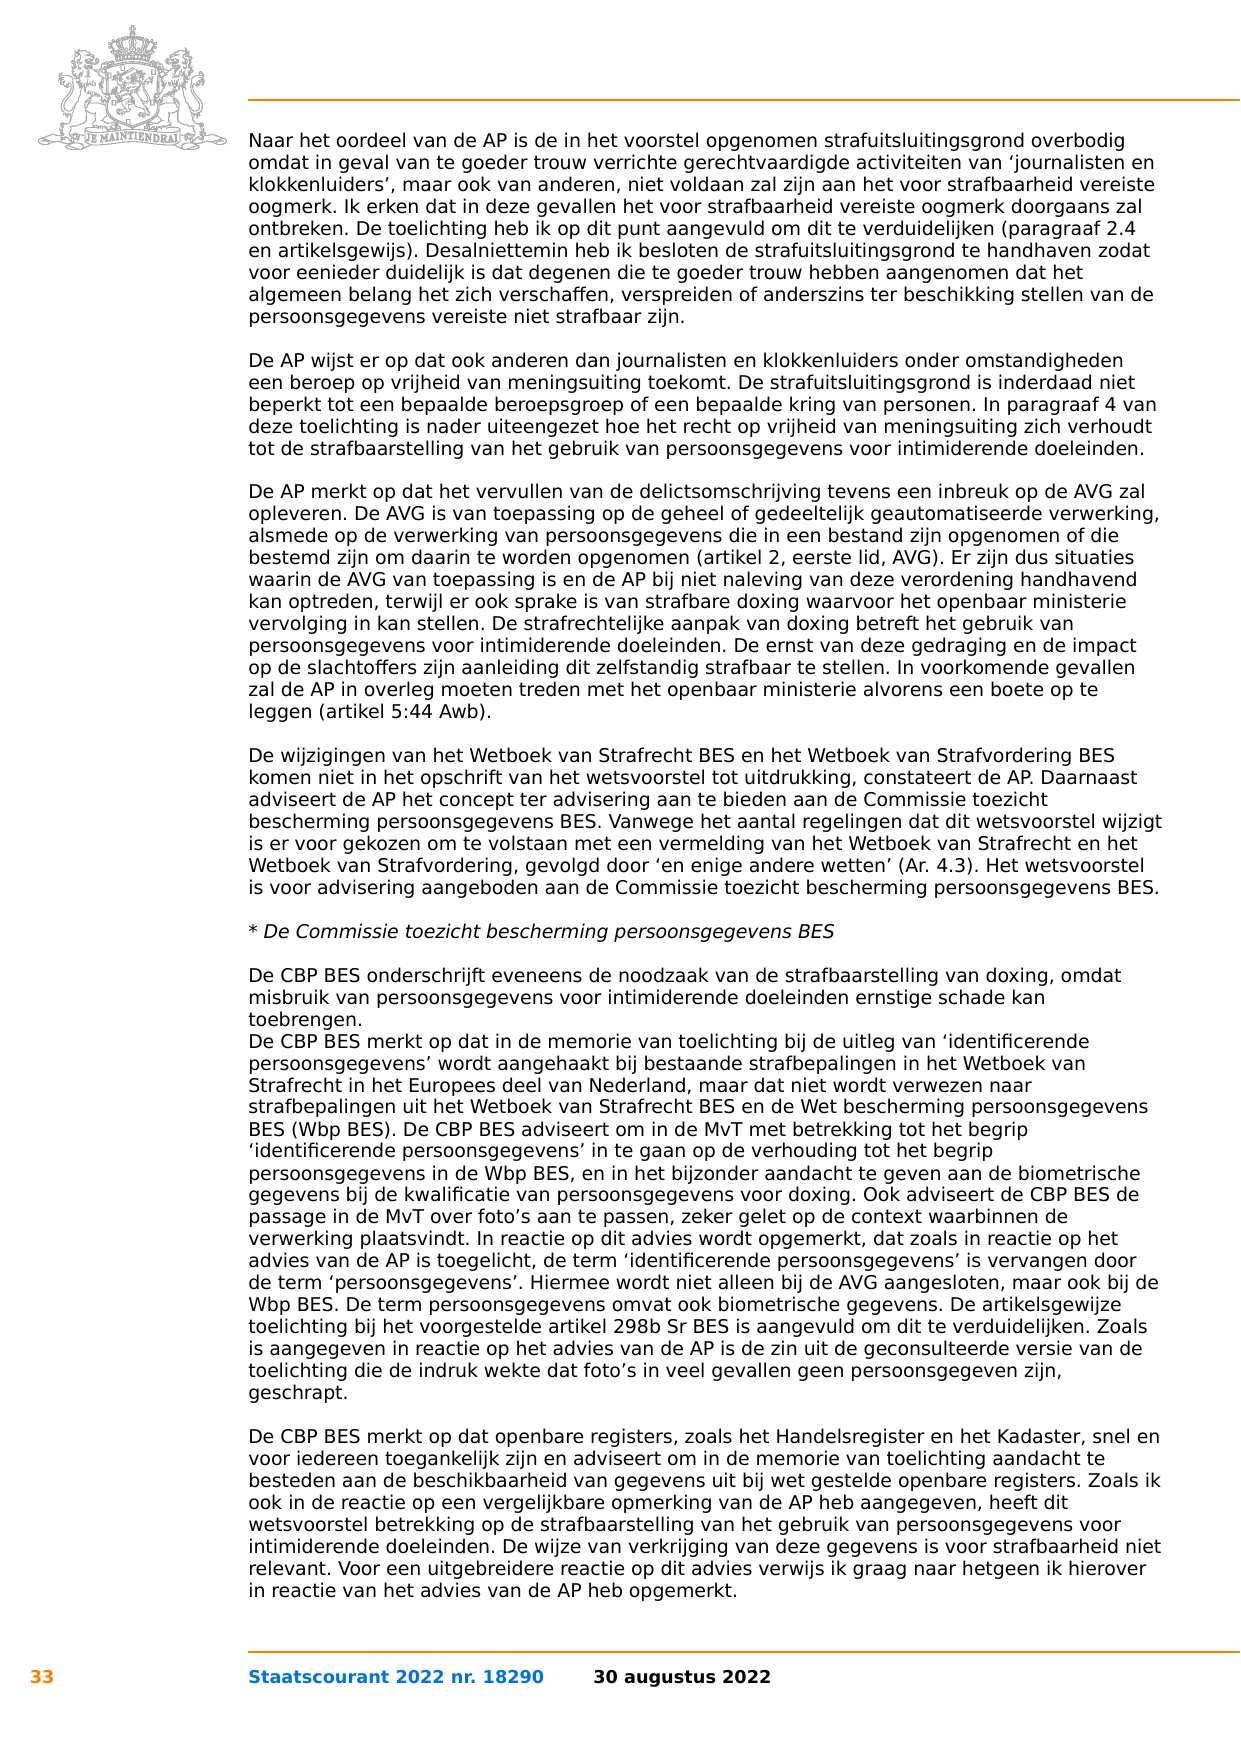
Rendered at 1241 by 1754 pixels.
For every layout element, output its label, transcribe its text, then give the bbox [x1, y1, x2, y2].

text * De Commissie toezicht bescherming persoonsgegevens BES [248, 921, 1163, 943]
text De AP wijst er op dat ook anderen dan journalisten en klokkenluiders onder omstandigheden een beroep op vrijheid van meningsuiting toekomt. De strafuitsluitingsgrond is inderdaad niet beperkt tot een bepaalde beroepsgroep of een bepaalde kring van personen. In paragraaf 4 van deze toelichting is nader uiteengezet hoe het recht op vrijheid van meningsuiting zich verhoudt tot de strafbaarstelling van het gebruik van persoonsgegevens voor intimiderende doeleinden. [248, 349, 1163, 459]
text De CBP BES merkt op dat in de memorie van toelichting bij de uitleg van ‘identificerende persoonsgegevens’ wordt aangehaakt bij bestaande strafbepalingen in het Wetboek van Strafrecht in het Europees deel van Nederland, maar dat niet wordt verwezen naar strafbepalingen uit het Wetboek van Strafrecht BES en de Wet bescherming persoonsgegevens BES (Wbp BES). De CBP BES adviseert om in de MvT met betrekking tot het begrip ‘identificerende persoonsgegevens’ in te gaan op de verhouding tot het begrip persoonsgegevens in de Wbp BES, en in het bijzonder aandacht te geven aan de biometrische gegevens bij de kwalificatie van persoonsgegevens voor doxing. Ook adviseert de CBP BES de passage in de MvT over foto’s aan te passen, zeker gelet op de context waarbinnen de verwerking plaatsvindt. In reactie op dit advies wordt opgemerkt, dat zoals in reactie op het advies van de AP is toegelicht, de term ‘identificerende persoonsgegevens’ is vervangen door de term ‘persoonsgegevens’. Hiermee wordt niet alleen bij de AVG aangesloten, maar ook bij de Wbp BES. De term persoonsgegevens omvat ook biometrische gegevens. De artikelsgewijze toelichting bij het voorgestelde artikel 298b Sr BES is aangevuld om dit te verduidelijken. Zoals is aangegeven in reactie op het advies van de AP is de zin uit de geconsulteerde versie van de toelichting die de indruk wekte dat foto’s in veel gevallen geen persoonsgegeven zijn, geschrapt. [248, 1031, 1163, 1404]
text De AP merkt op dat het vervullen van de delictsomschrijving tevens een inbreuk op de AVG zal opleveren. De AVG is van toepassing op de geheel of gedeeltelijk geautomatiseerde verwerking, alsmede op de verwerking van persoonsgegevens die in een bestand zijn opgenomen of die bestemd zijn om daarin te worden opgenomen (artikel 2, eerste lid, AVG). Er zijn dus situaties waarin de AVG van toepassing is en de AP bij niet naleving van deze verordening handhavend kan optreden, terwijl er ook sprake is van strafbare doxing waarvoor het openbaar ministerie vervolging in kan stellen. De strafrechtelijke aanpak van doxing betreft het gebruik van persoonsgegevens voor intimiderende doeleinden. De ernst van deze gedraging en de impact op de slachtoffers zijn aanleiding dit zelfstandig strafbaar te stellen. In voorkomende gevallen zal de AP in overleg moeten treden met het openbaar ministerie alvorens een boete op te leggen (artikel 5:44 Awb). [248, 481, 1163, 723]
text De wijzigingen van het Wetboek van Strafrecht BES en het Wetboek van Strafvordering BES komen niet in het opschrift van het wetsvoorstel tot uitdrukking, constateert de AP. Daarnaast adviseert de AP het concept ter advisering aan te bieden aan de Commissie toezicht bescherming persoonsgegevens BES. Vanwege het aantal regelingen dat dit wetsvoorstel wijzigt is er voor gekozen om te volstaan met een vermelding van het Wetboek van Strafrecht en het Wetboek van Strafvordering, gevolgd door ‘en enige andere wetten’ (Ar. 4.3). Het wetsvoorstel is voor advisering aangeboden aan de Commissie toezicht bescherming persoonsgegevens BES. [248, 745, 1163, 899]
text De CBP BES merkt op dat openbare registers, zoals het Handelsregister en het Kadaster, snel en voor iedereen toegankelijk zijn en adviseert om in de memorie van toelichting aandacht te besteden aan de beschikbaarheid van gegevens uit bij wet gestelde openbare registers. Zoals ik ook in de reactie op een vergelijkbare opmerking van de AP heb aangegeven, heeft dit wetsvoorstel betrekking op de strafbaarstelling van het gebruik van persoonsgegevens voor intimiderende doeleinden. De wijze van verkrijging van deze gegevens is voor strafbaarheid niet relevant. Voor een uitgebreidere reactie op dit advies verwijs ik graag naar hetgeen ik hierover in reactie van het advies van de AP heb opgemerkt. [248, 1426, 1163, 1602]
text Naar het oordeel van de AP is de in het voorstel opgenomen strafuitsluitingsgrond overbodig omdat in geval van te goeder trouw verrichte gerechtvaardigde activiteiten van ‘journalisten en klokkenluiders’, maar ook van anderen, niet voldaan zal zijn aan het voor strafbaarheid vereiste oogmerk. Ik erken dat in deze gevallen het voor strafbaarheid vereiste oogmerk doorgaans zal ontbreken. De toelichting heb ik op dit punt aangevuld om dit te verduidelijken (paragraaf 2.4 en artikelsgewijs). Desalniettemin heb ik besloten de strafuitsluitingsgrond te handhaven zodat voor eenieder duidelijk is dat degenen die te goeder trouw hebben aangenomen dat het algemeen belang het zich verschaffen, verspreiden of anderszins ter beschikking stellen van de persoonsgegevens vereiste niet strafbaar zijn. [248, 130, 1163, 328]
picture [38, 25, 227, 150]
text De CBP BES onderschrijft eveneens de noodzaak van de strafbaarstelling van doxing, omdat misbruik van persoonsgegevens voor intimiderende doeleinden ernstige schade kan toebrengen. [248, 964, 1163, 1031]
